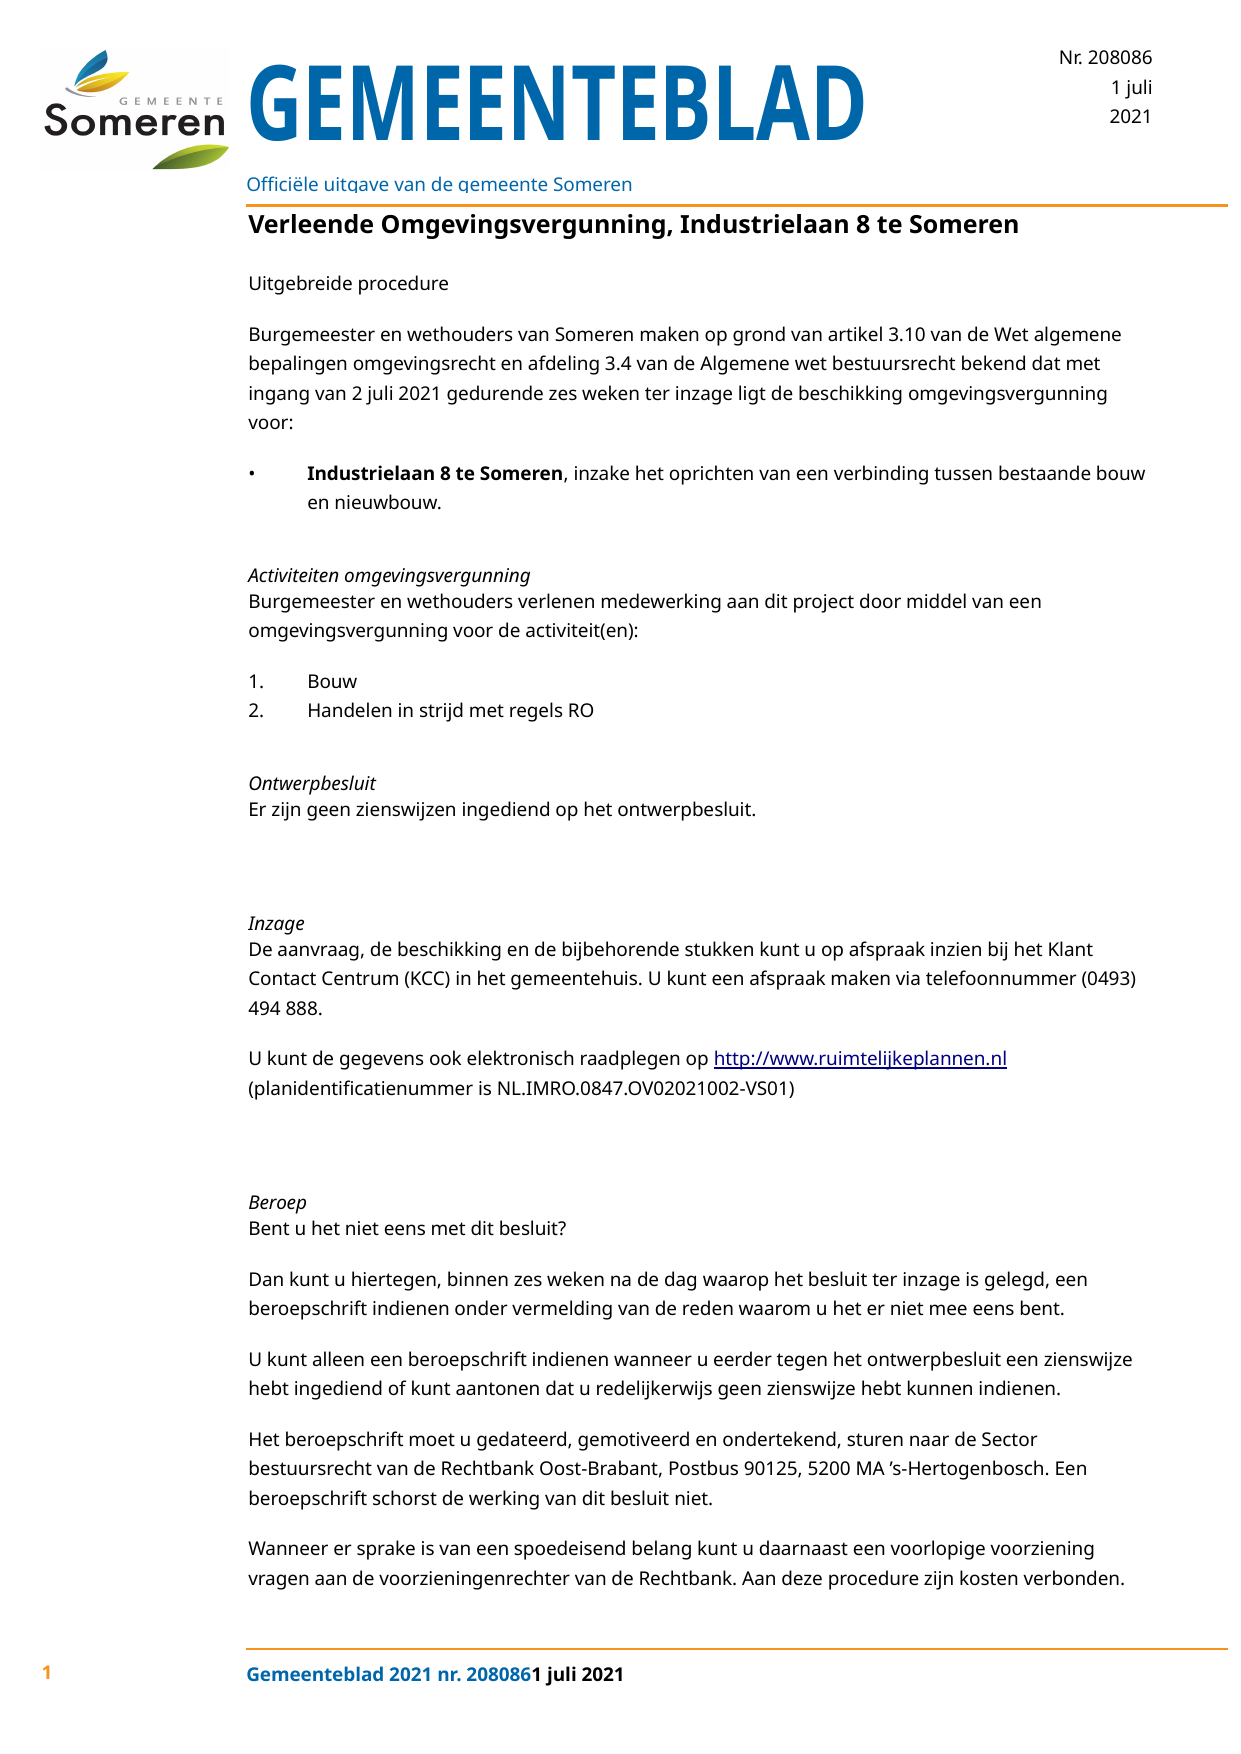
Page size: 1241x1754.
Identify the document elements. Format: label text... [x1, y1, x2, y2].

text Bent u het niet eens met dit besluit? [248, 1215, 1152, 1241]
text Burgemeester en wethouders verlenen medewerking aan dit project door middel van een omgevingsvergunning voor de activiteit(en): [248, 588, 1152, 643]
text Inzage [248, 910, 1152, 936]
picture [41, 47, 231, 172]
text U kunt alleen een beroepschrift indienen wanneer u eerder tegen het ontwerpbesluit een zienswijze hebt ingediend of kunt aantonen dat u redelijkerwijs geen zienswijze hebt kunnen indienen. [248, 1346, 1152, 1401]
text Uitgebreide procedure [248, 270, 1152, 296]
text Burgemeester en wethouders van Someren maken op grond van artikel 3.10 van de Wet algemene bepalingen omgevingsrecht en afdeling 3.4 van de Algemene wet bestuursrecht bekend dat met ingang van 2 juli 2021 gedurende zes weken ter inzage ligt de beschikking omgevingsvergunning voor: [248, 321, 1152, 435]
list Industrielaan 8 te Someren, inzake het oprichten van een verbinding tussen bestaande bouw en nieuwbouw. [248, 460, 1152, 515]
text Het beroepschrift moet u gedateerd, gemotiveerd en ondertekend, sturen naar de Sector bestuursrecht van de Rechtbank Oost-Brabant, Postbus 90125, 5200 MA ’s-Hertogenbosch. Een beroepschrift schorst de werking van dit besluit niet. [248, 1426, 1152, 1511]
text Ontwerpbesluit [248, 770, 1152, 796]
text Verleende Omgevingsvergunning, Industrielaan 8 te Someren [248, 207, 1152, 241]
text Beroep [248, 1189, 1152, 1215]
text Activiteiten omgevingsvergunning [248, 562, 1152, 588]
text Wanneer er sprake is van een spoedeisend belang kunt u daarnaast een voorlopige voorziening vragen aan de voorzieningenrechter van de Rechtbank. Aan deze procedure zijn kosten verbonden. [248, 1535, 1152, 1591]
text Er zijn geen zienswijzen ingediend op het ontwerpbesluit. [248, 796, 1152, 822]
text Dan kunt u hiertegen, binnen zes weken na de dag waarop het besluit ter inzage is gelegd, een beroepschrift indienen onder vermelding van de reden waarom u het er niet mee eens bent. [248, 1266, 1152, 1321]
list Bouw [248, 668, 1152, 694]
text De aanvraag, de beschikking en de bijbehorende stukken kunt u op afspraak inzien bij het Klant Contact Centrum (KCC) in het gemeentehuis. U kunt een afspraak maken via telefoonnummer (0493) 494 888. [248, 936, 1152, 1021]
list Handelen in strijd met regels RO [248, 697, 1152, 723]
text U kunt de gegevens ook elektronisch raadplegen op http://www.ruimtelijkeplannen.nl (planidentificatienummer is NL.IMRO.0847.OV02021002-VS01) [248, 1046, 1152, 1101]
